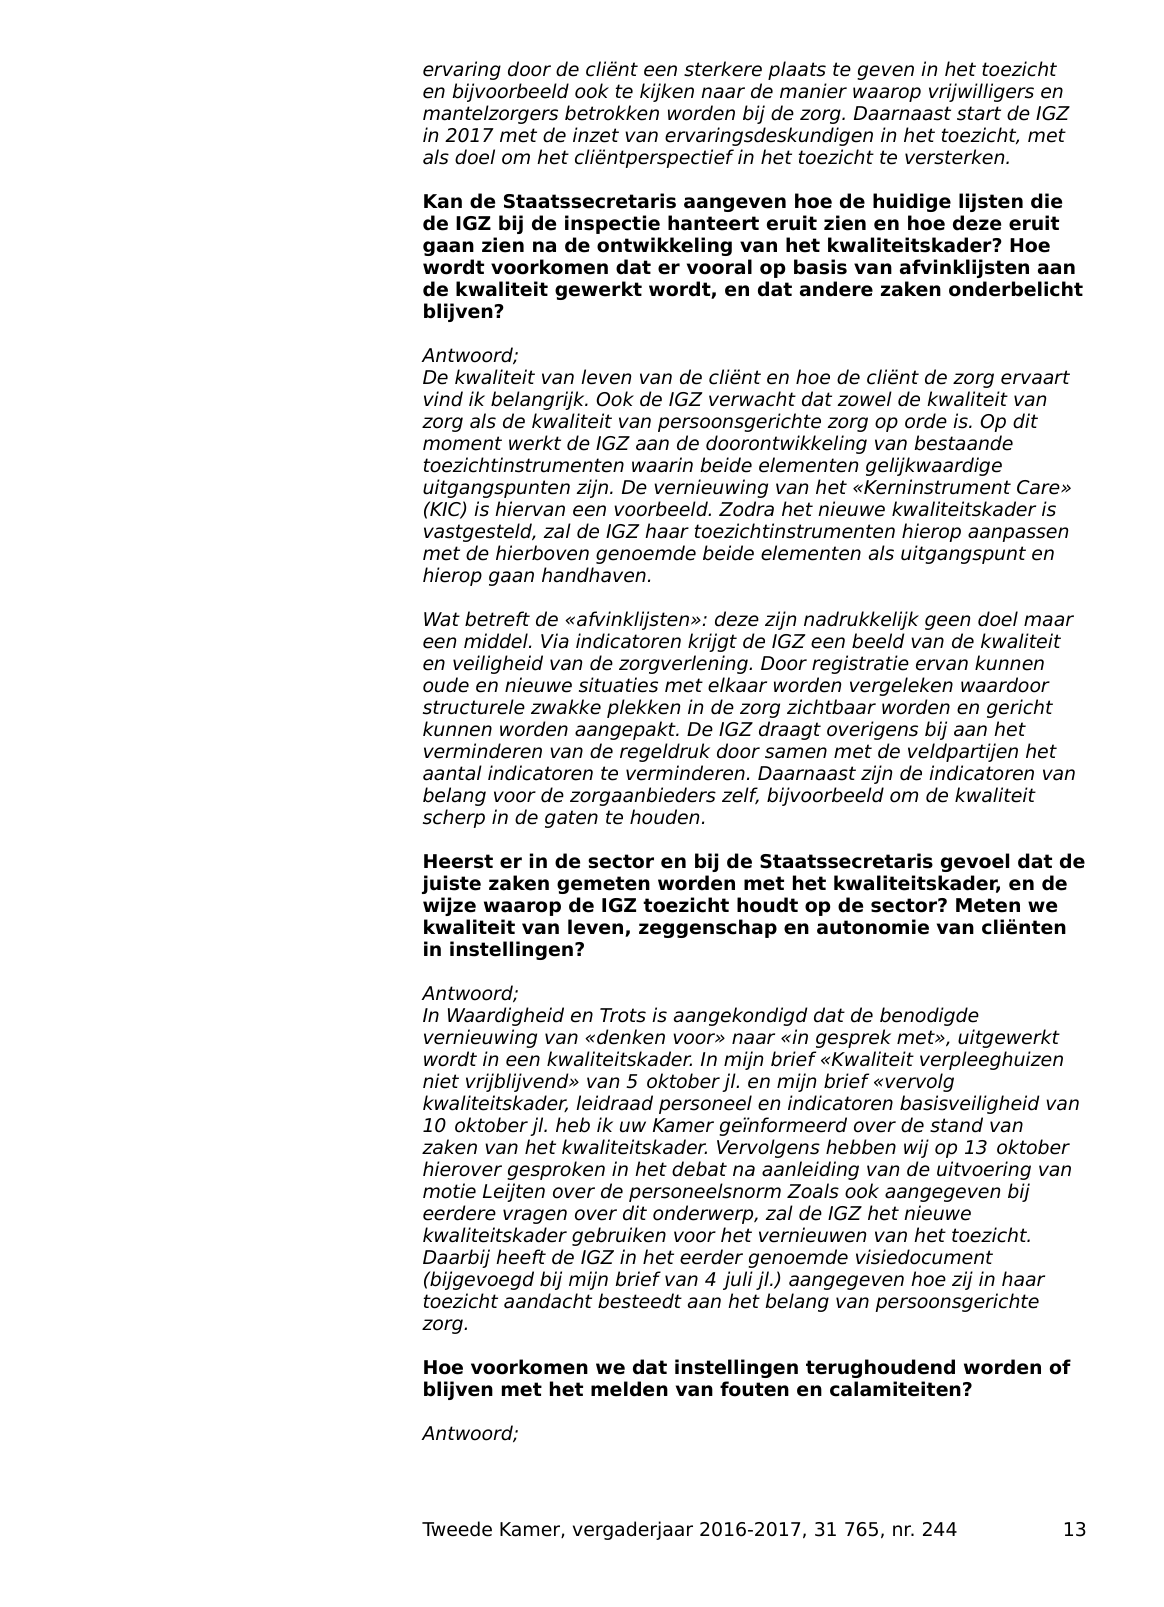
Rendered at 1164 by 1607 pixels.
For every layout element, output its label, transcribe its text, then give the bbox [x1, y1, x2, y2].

text ervaring door de cliënt een sterkere plaats te geven in het toezicht en bijvoorbeeld ook te kijken naar de manier waarop vrijwilligers en mantelzorgers betrokken worden bij de zorg. Daarnaast start de IGZ in 2017 met de inzet van ervaringsdeskundigen in het toezicht, met als doel om het cliëntperspectief in het toezicht te versterken. [422, 59, 1087, 169]
text De kwaliteit van leven van de cliënt en hoe de cliënt de zorg ervaart vind ik belangrijk. Ook de IGZ verwacht dat zowel de kwaliteit van zorg als de kwaliteit van persoonsgerichte zorg op orde is. Op dit moment werkt de IGZ aan de doorontwikkeling van bestaande toezichtinstrumenten waarin beide elementen gelijkwaardige uitgangspunten zijn. De vernieuwing van het «Kerninstrument Care» (KIC) is hiervan een voorbeeld. Zodra het nieuwe kwaliteitskader is vastgesteld, zal de IGZ haar toezichtinstrumenten hierop aanpassen met de hierboven genoemde beide elementen als uitgangspunt en hierop gaan handhaven. [422, 367, 1087, 587]
text Wat betreft de «afvinklijsten»: deze zijn nadrukkelijk geen doel maar een middel. Via indicatoren krijgt de IGZ een beeld van de kwaliteit en veiligheid van de zorgverlening. Door registratie ervan kunnen oude en nieuwe situaties met elkaar worden vergeleken waardoor structurele zwakke plekken in de zorg zichtbaar worden en gericht kunnen worden aangepakt. De IGZ draagt overigens bij aan het verminderen van de regeldruk door samen met de veldpartijen het aantal indicatoren te verminderen. Daarnaast zijn de indicatoren van belang voor de zorgaanbieders zelf, bijvoorbeeld om de kwaliteit scherp in de gaten te houden. [422, 609, 1087, 829]
text Hoe voorkomen we dat instellingen terughoudend worden of blijven met het melden van fouten en calamiteiten? [422, 1357, 1087, 1401]
text Antwoord; [422, 1423, 1087, 1445]
text Antwoord; [422, 345, 1087, 367]
text Kan de Staatssecretaris aangeven hoe de huidige lijsten die de IGZ bij de inspectie hanteert eruit zien en hoe deze eruit gaan zien na de ontwikkeling van het kwaliteitskader? Hoe wordt voorkomen dat er vooral op basis van afvinklijsten aan de kwaliteit gewerkt wordt, en dat andere zaken onderbelicht blijven? [422, 191, 1087, 323]
text Antwoord; [422, 983, 1087, 1005]
text Heerst er in de sector en bij de Staatssecretaris gevoel dat de juiste zaken gemeten worden met het kwaliteitskader, en de wijze waarop de IGZ toezicht houdt op de sector? Meten we kwaliteit van leven, zeggenschap en autonomie van cliënten in instellingen? [422, 851, 1087, 961]
text In Waardigheid en Trots is aangekondigd dat de benodigde vernieuwing van «denken voor» naar «in gesprek met», uitgewerkt wordt in een kwaliteitskader. In mijn brief «Kwaliteit verpleeghuizen niet vrijblijvend» van 5 oktober jl. en mijn brief «vervolg kwaliteitskader, leidraad personeel en indicatoren basisveiligheid van 10 oktober jl. heb ik uw Kamer geïnformeerd over de stand van zaken van het kwaliteitskader. Vervolgens hebben wij op 13 oktober hierover gesproken in het debat na aanleiding van de uitvoering van motie Leijten over de personeelsnorm Zoals ook aangegeven bij eerdere vragen over dit onderwerp, zal de IGZ het nieuwe kwaliteitskader gebruiken voor het vernieuwen van het toezicht. Daarbij heeft de IGZ in het eerder genoemde visiedocument (bijgevoegd bij mijn brief van 4 juli jl.) aangegeven hoe zij in haar toezicht aandacht besteedt aan het belang van persoonsgerichte zorg. [422, 1005, 1087, 1335]
